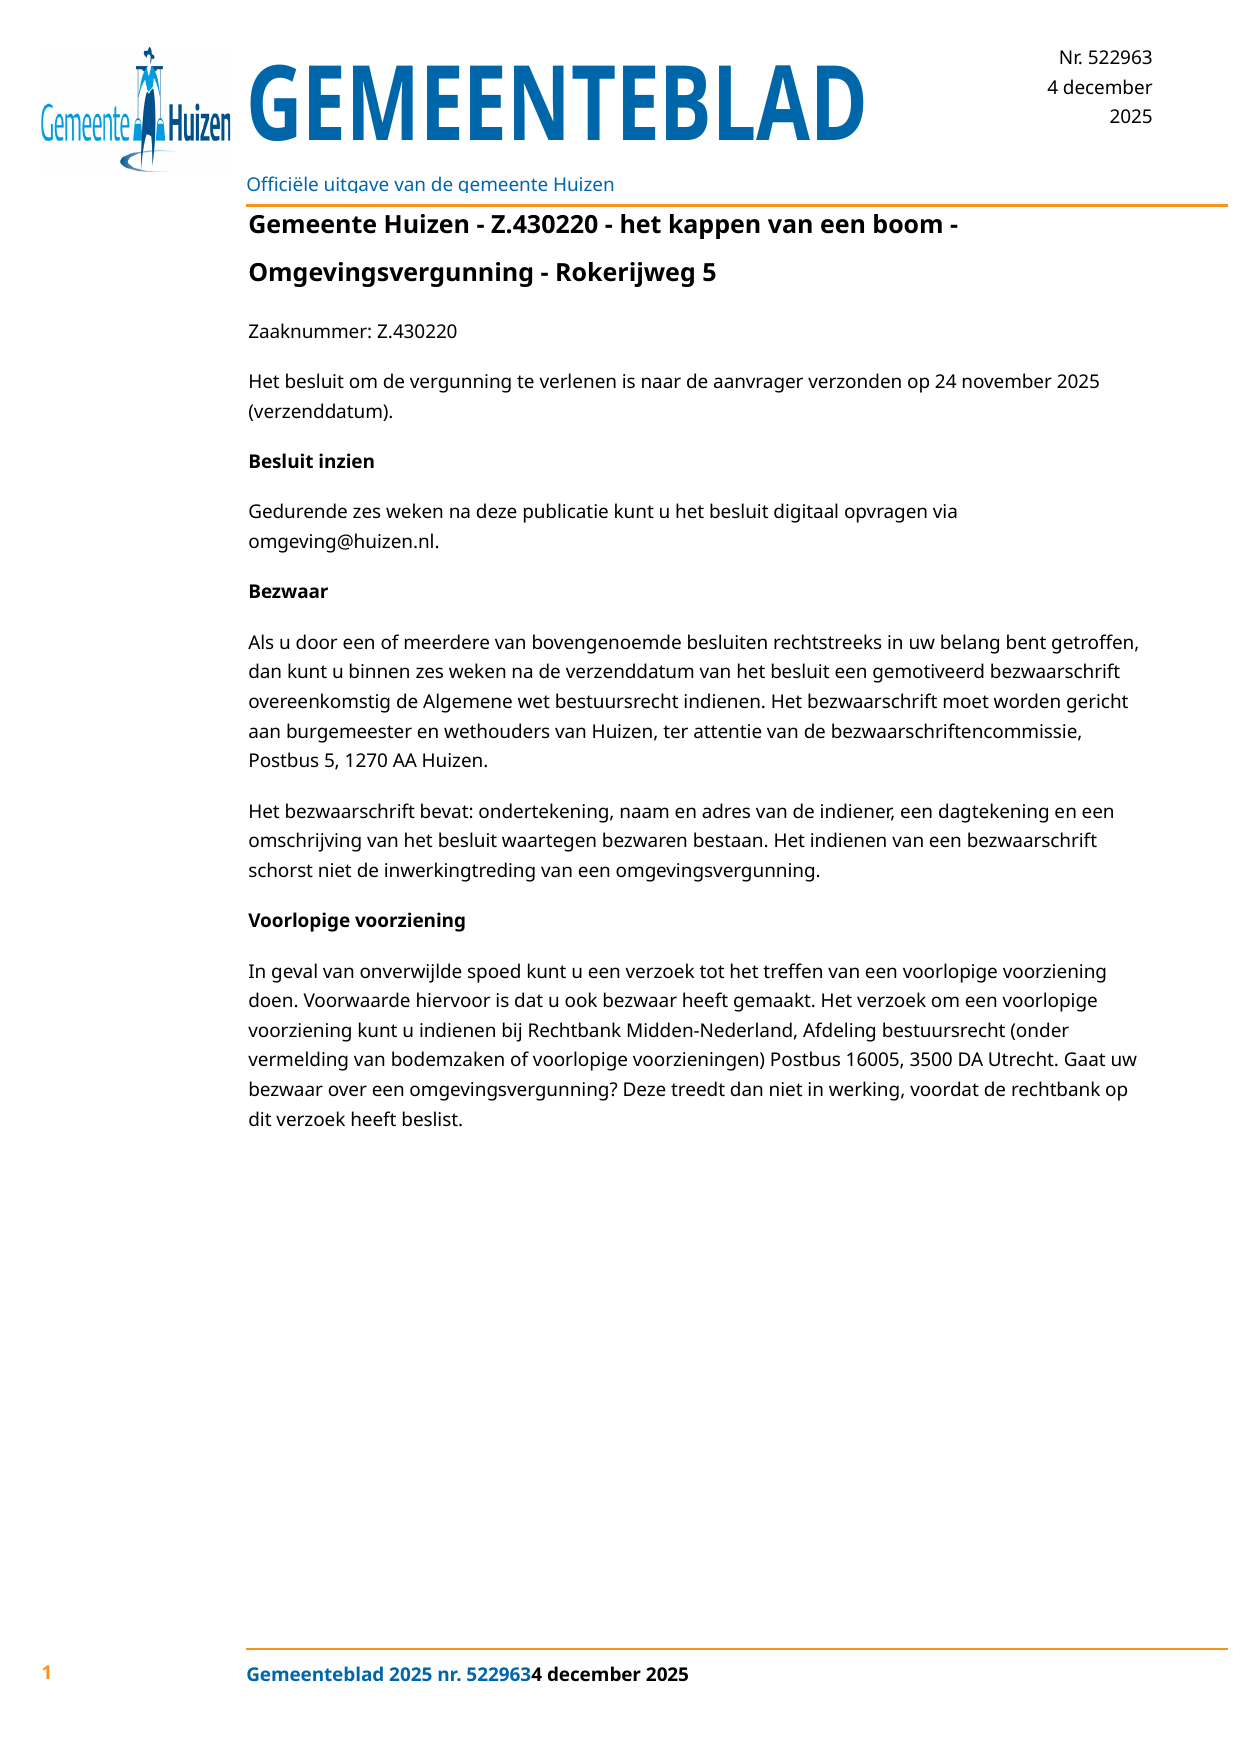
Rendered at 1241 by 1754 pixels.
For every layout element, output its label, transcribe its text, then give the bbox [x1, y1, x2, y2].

picture [41, 47, 231, 172]
text Voorlopige voorziening [248, 907, 1152, 933]
text In geval van onverwijlde spoed kunt u een verzoek tot het treffen van een voorlopige voorziening doen. Voorwaarde hiervoor is dat u ook bezwaar heeft gemaakt. Het verzoek om een voorlopige voorziening kunt u indienen bij Rechtbank Midden-Nederland, Afdeling bestuursrecht (onder vermelding van bodemzaken of voorlopige voorzieningen) Postbus 16005, 3500 DA Utrecht. Gaat uw bezwaar over een omgevingsvergunning? Deze treedt dan niet in werking, voordat de rechtbank op dit verzoek heeft beslist. [248, 958, 1152, 1132]
text Het bezwaarschrift bevat: ondertekening, naam en adres van de indiener, een dagtekening en een omschrijving van het besluit waartegen bezwaren bestaan. Het indienen van een bezwaarschrift schorst niet de inwerkingtreding van een omgevingsvergunning. [248, 798, 1152, 883]
text Als u door een of meerdere van bovengenoemde besluiten rechtstreeks in uw belang bent getroffen, dan kunt u binnen zes weken na de verzenddatum van het besluit een gemotiveerd bezwaarschrift overeenkomstig de Algemene wet bestuursrecht indienen. Het bezwaarschrift moet worden gericht aan burgemeester en wethouders van Huizen, ter attentie van de bezwaarschriftencommissie, Postbus 5, 1270 AA Huizen. [248, 629, 1152, 773]
text Gemeente Huizen - Z.430220 - het kappen van een boom - Omgevingsvergunning - Rokerijweg 5 [248, 207, 1152, 288]
text Het besluit om de vergunning te verlenen is naar de aanvrager verzonden op 24 november 2025 (verzenddatum). [248, 368, 1152, 424]
text Bezwaar [248, 579, 1152, 604]
text Besluit inzien [248, 448, 1152, 474]
text Zaaknummer: Z.430220 [248, 318, 1152, 344]
text Gedurende zes weken na deze publicatie kunt u het besluit digitaal opvragen via omgeving@huizen.nl. [248, 499, 1152, 554]
